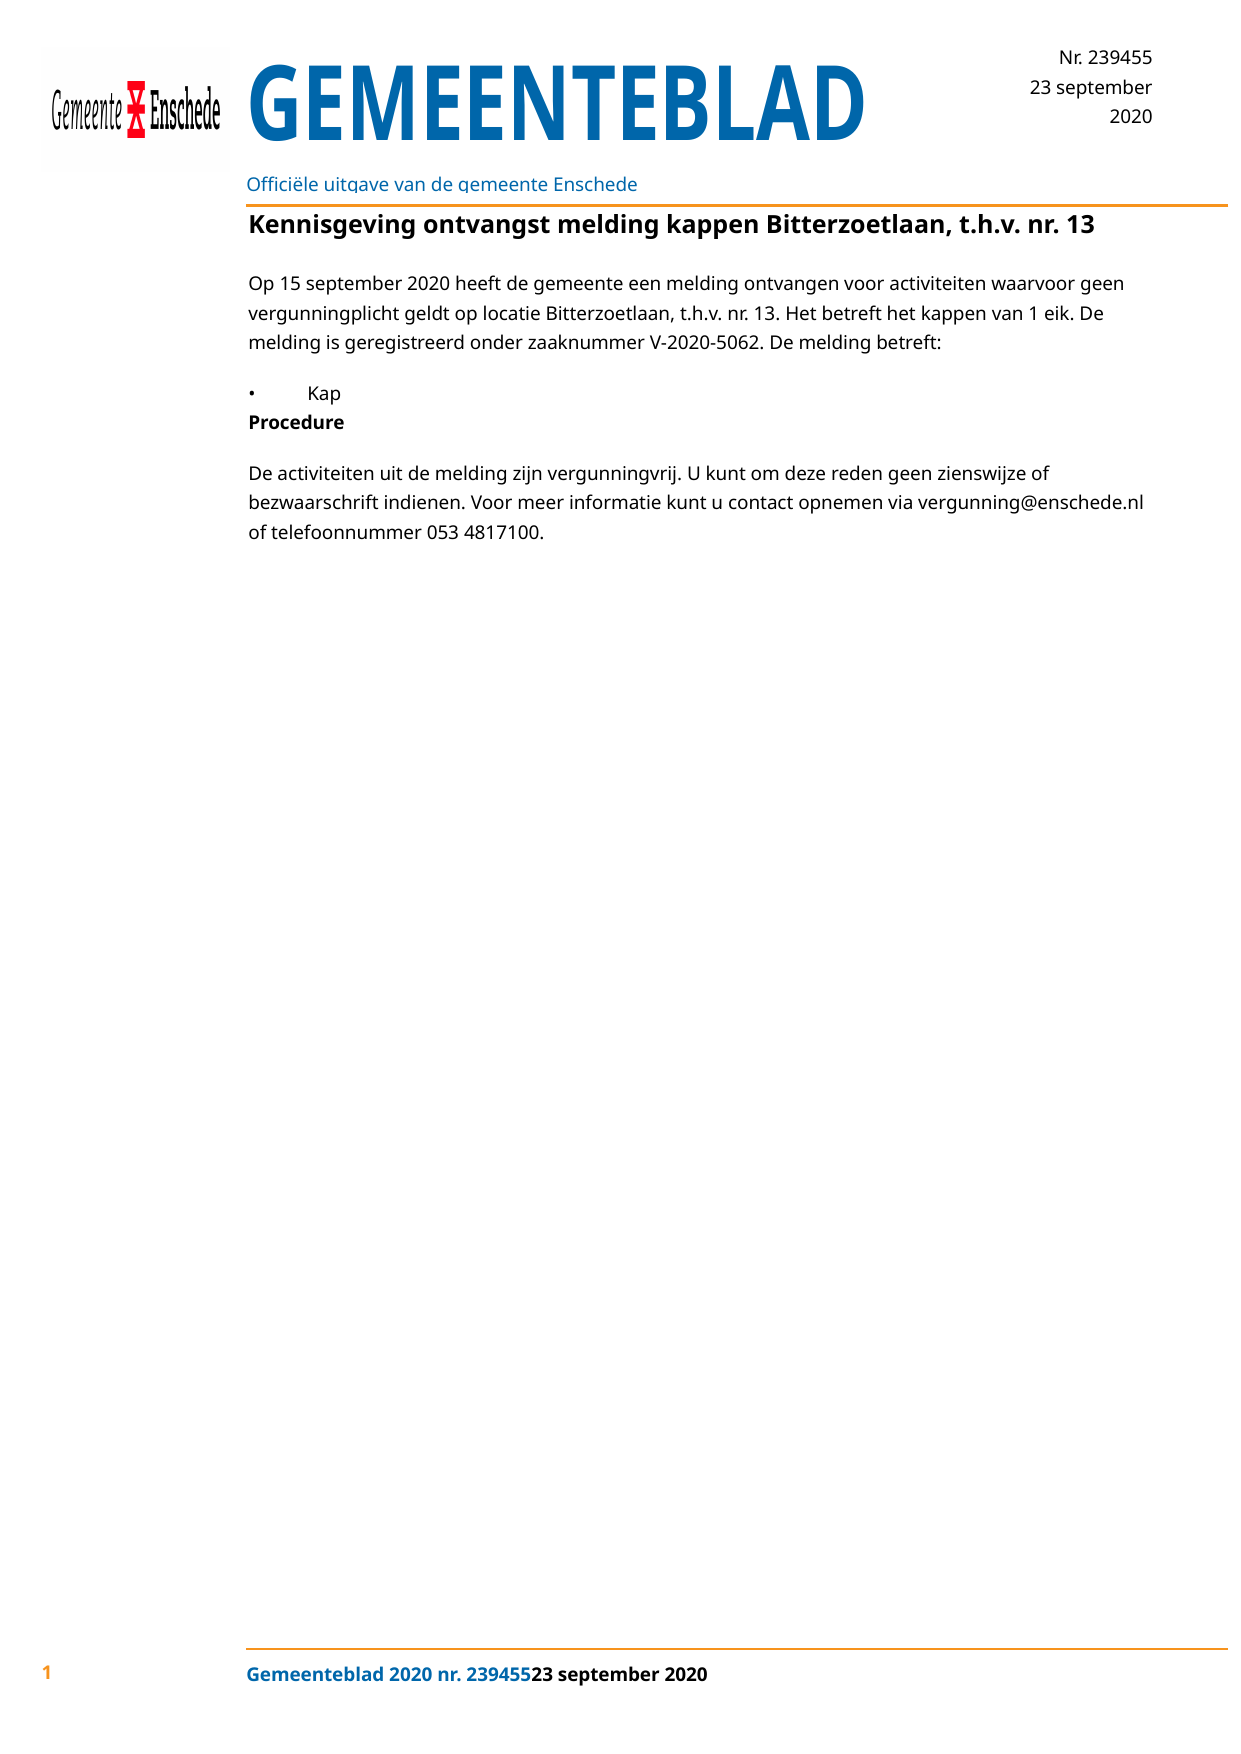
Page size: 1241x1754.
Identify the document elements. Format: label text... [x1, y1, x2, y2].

text Procedure [248, 409, 1152, 435]
text De activiteiten uit de melding zijn vergunningvrij. U kunt om deze reden geen zienswijze of bezwaarschrift indienen. Voor meer informatie kunt u contact opnemen via vergunning@enschede.nl of telefoonnummer 053 4817100. [248, 460, 1152, 545]
text Op 15 september 2020 heeft de gemeente een melding ontvangen voor activiteiten waarvoor geen vergunningplicht geldt op locatie Bitterzoetlaan, t.h.v. nr. 13. Het betreft het kappen van 1 eik. De melding is geregistreerd onder zaaknummer V-2020-5062. De melding betreft: [248, 270, 1152, 355]
list Kap [248, 380, 1152, 406]
text Kennisgeving ontvangst melding kappen Bitterzoetlaan, t.h.v. nr. 13 [248, 207, 1152, 241]
picture [41, 47, 231, 172]
